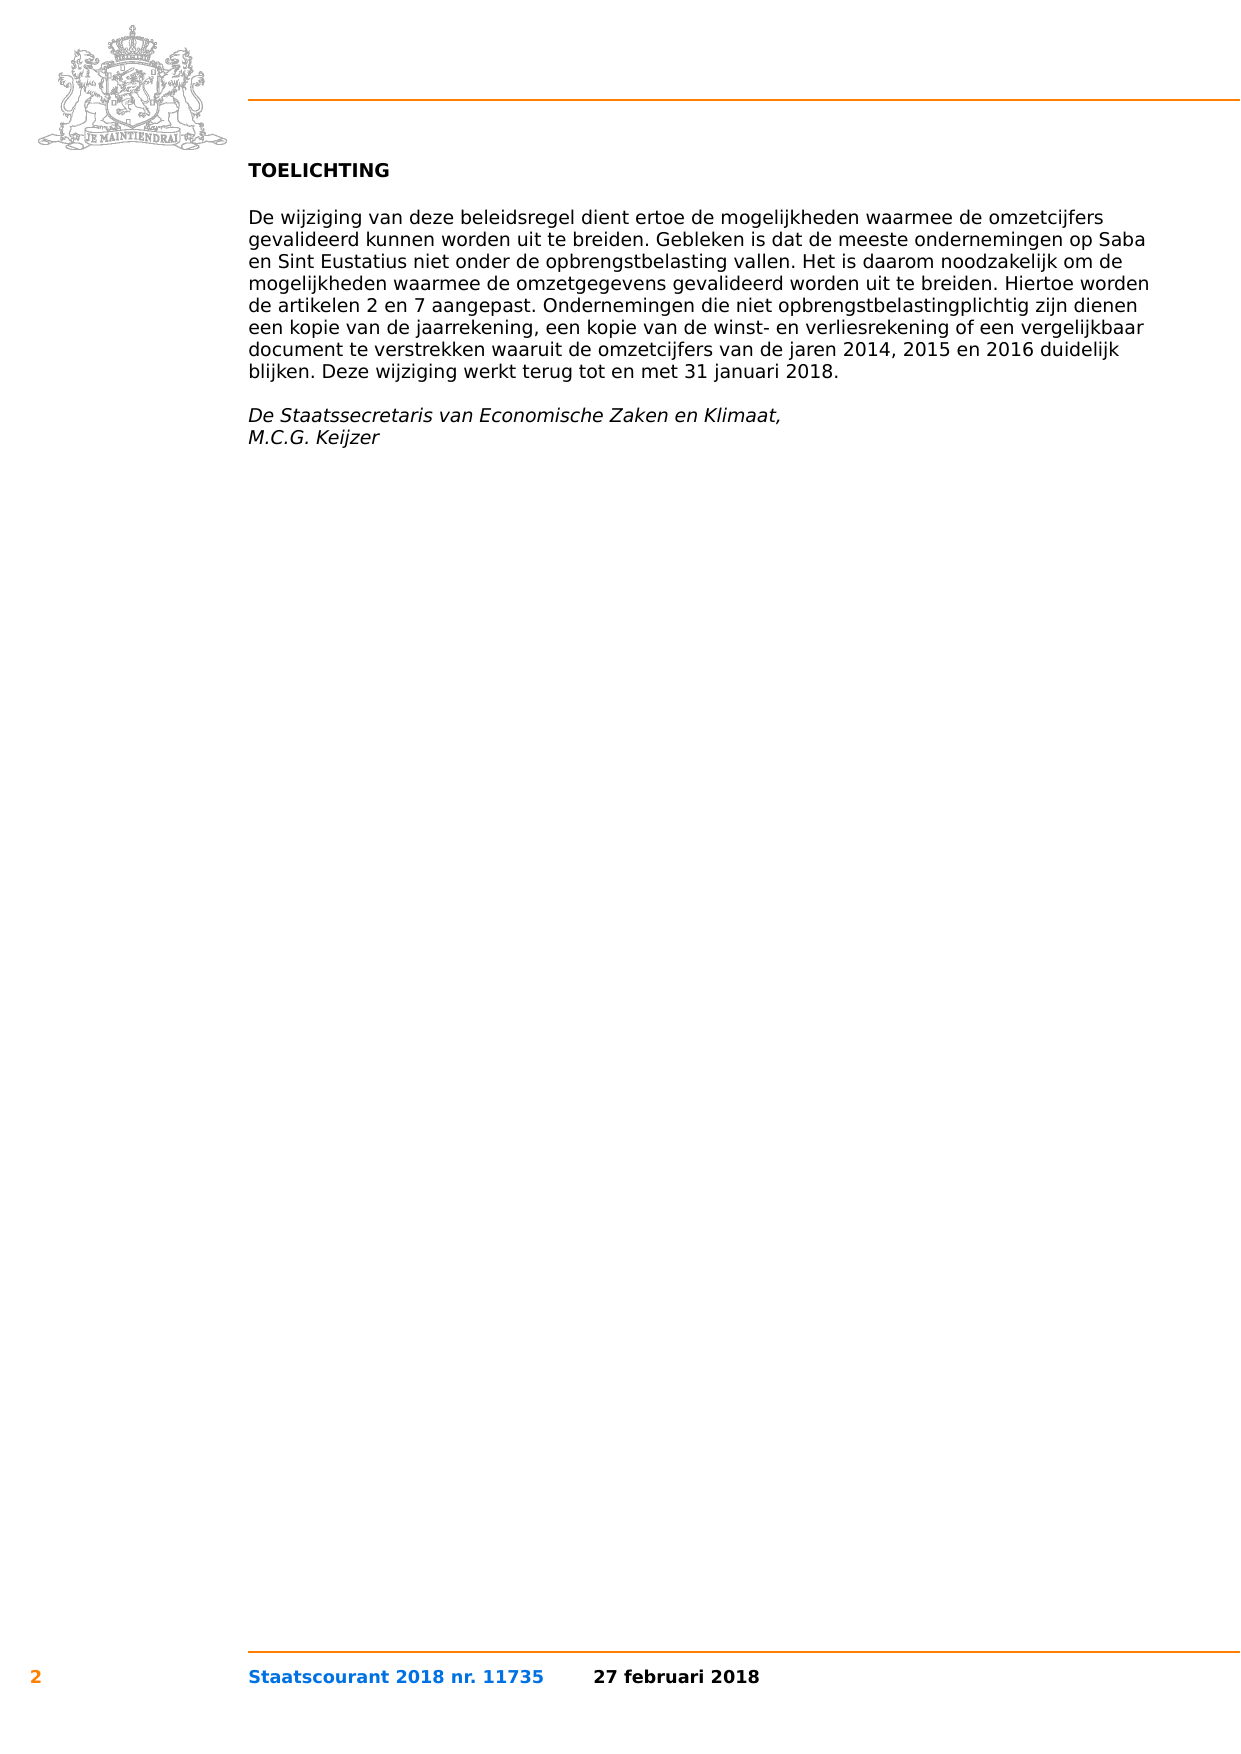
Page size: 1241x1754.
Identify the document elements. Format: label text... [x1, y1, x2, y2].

picture [38, 25, 227, 150]
text De wijziging van deze beleidsregel dient ertoe de mogelijkheden waarmee de omzetcijfers gevalideerd kunnen worden uit te breiden. Gebleken is dat de meeste ondernemingen op Saba en Sint Eustatius niet onder de opbrengstbelasting vallen. Het is daarom noodzakelijk om de mogelijkheden waarmee de omzetgegevens gevalideerd worden uit te breiden. Hiertoe worden de artikelen 2 en 7 aangepast. Ondernemingen die niet opbrengstbelastingplichtig zijn dienen een kopie van de jaarrekening, een kopie van de winst- en verliesrekening of een vergelijkbaar document te verstrekken waaruit de omzetcijfers van de jaren 2014, 2015 en 2016 duidelijk blijken. Deze wijziging werkt terug tot en met 31 januari 2018. [248, 207, 1163, 383]
text De Staatssecretaris van Economische Zaken en Klimaat, M.C.G. Keijzer [248, 404, 1163, 448]
subtitle TOELICHTING [248, 160, 1163, 182]
